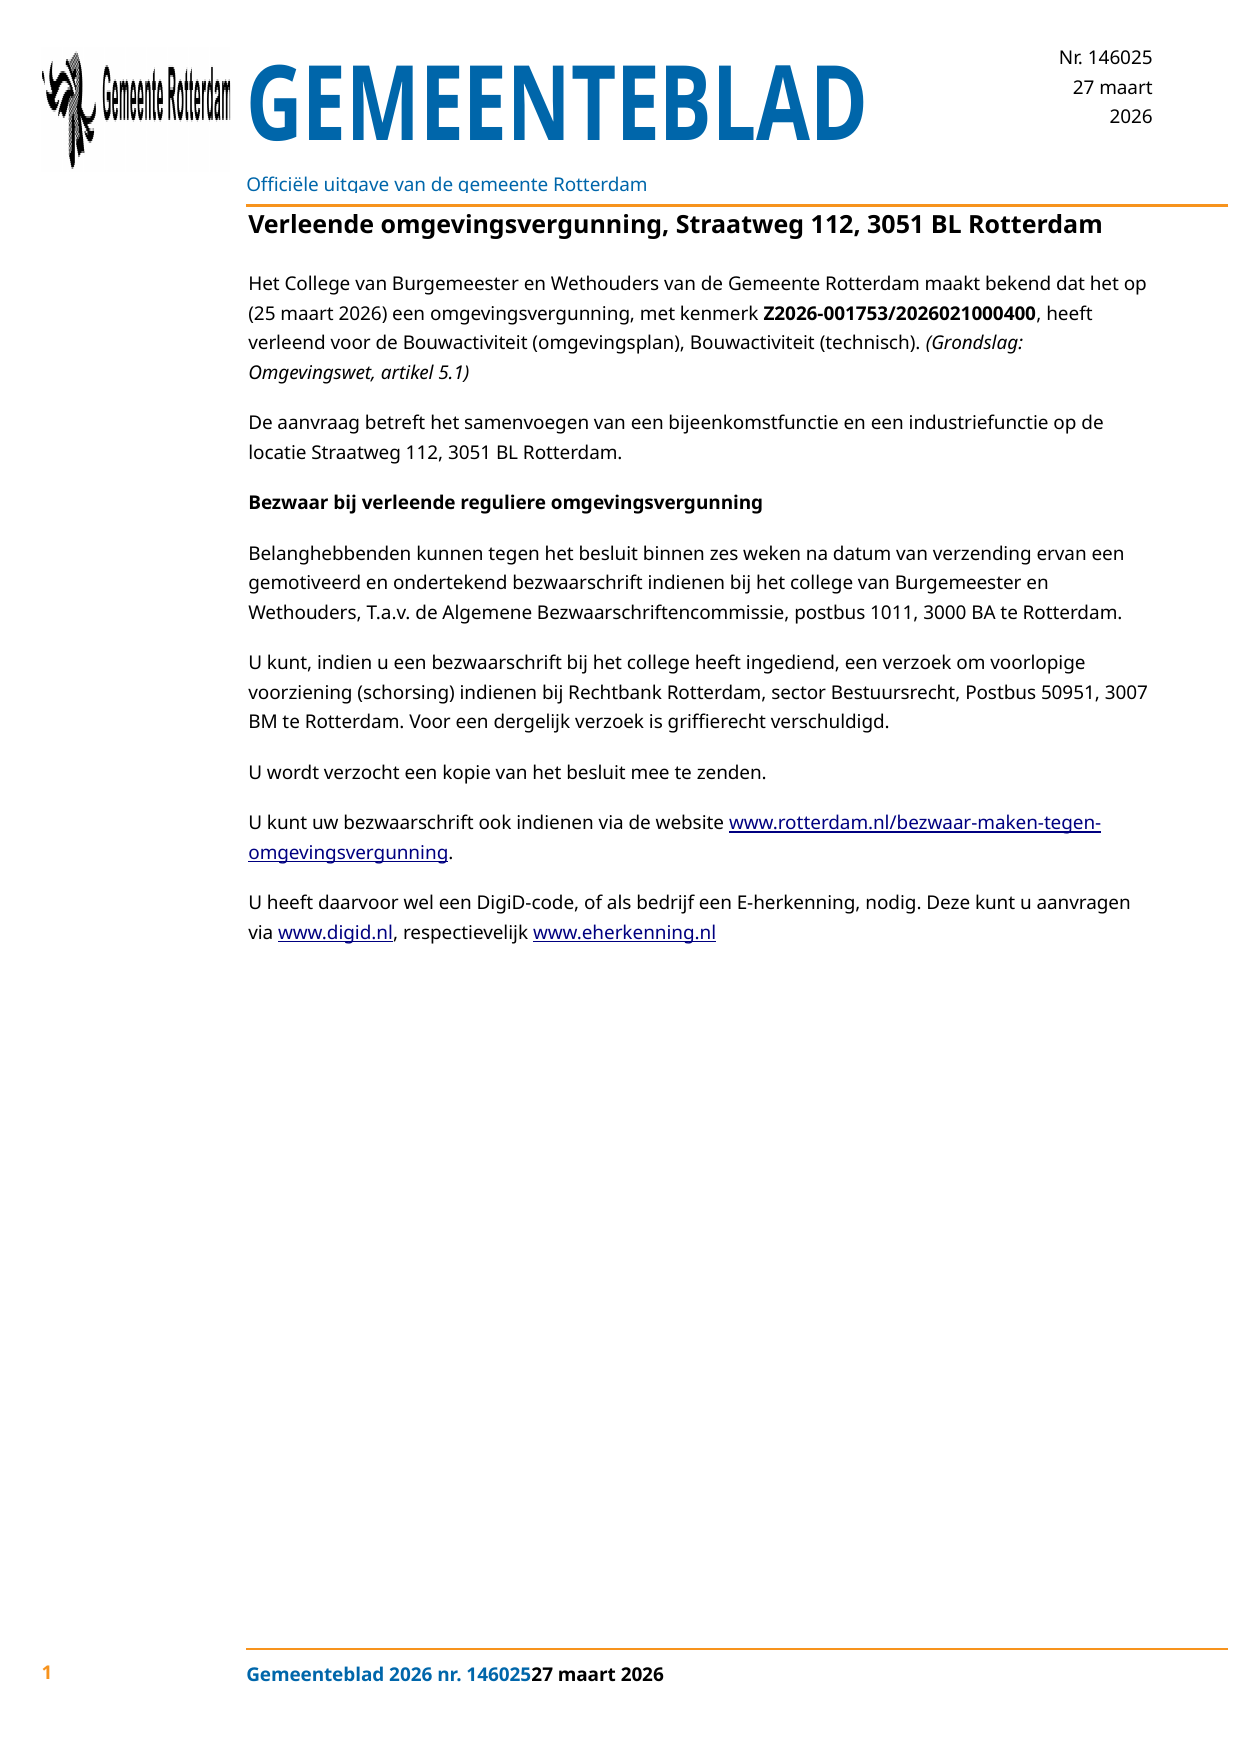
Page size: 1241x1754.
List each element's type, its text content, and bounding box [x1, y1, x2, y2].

text U heeft daarvoor wel een DigiD-code, of als bedrijf een E-herkenning, nodig. Deze kunt u aanvragen via www.digid.nl, respectievelijk www.eherkenning.nl [248, 889, 1152, 945]
text U kunt, indien u een bezwaarschrift bij het college heeft ingediend, een verzoek om voorlopige voorziening (schorsing) indienen bij Rechtbank Rotterdam, sector Bestuursrecht, Postbus 50951, 3007 BM te Rotterdam. Voor een dergelijk verzoek is griffierecht verschuldigd. [248, 649, 1152, 734]
text U kunt uw bezwaarschrift ook indienen via de website www.rotterdam.nl/bezwaar-maken-tegen-omgevingsvergunning. [248, 809, 1152, 865]
picture [41, 47, 231, 172]
text Belanghebbenden kunnen tegen het besluit binnen zes weken na datum van verzending ervan een gemotiveerd en ondertekend bezwaarschrift indienen bij het college van Burgemeester en Wethouders, T.a.v. de Algemene Bezwaarschriftencommissie, postbus 1011, 3000 BA te Rotterdam. [248, 540, 1152, 625]
text U wordt verzocht een kopie van het besluit mee te zenden. [248, 759, 1152, 785]
text De aanvraag betreft het samenvoegen van een bijeenkomstfunctie en een industriefunctie op de locatie Straatweg 112, 3051 BL Rotterdam. [248, 409, 1152, 465]
text Verleende omgevingsvergunning, Straatweg 112, 3051 BL Rotterdam [248, 207, 1152, 241]
text Het College van Burgemeester en Wethouders van de Gemeente Rotterdam maakt bekend dat het op (25 maart 2026) een omgevingsvergunning, met kenmerk Z2026-001753/2026021000400, heeft verleend voor de Bouwactiviteit (omgevingsplan), Bouwactiviteit (technisch). (Grondslag: Omgevingswet, artikel 5.1) [248, 270, 1152, 385]
text Bezwaar bij verleende reguliere omgevingsvergunning [248, 489, 1152, 515]
